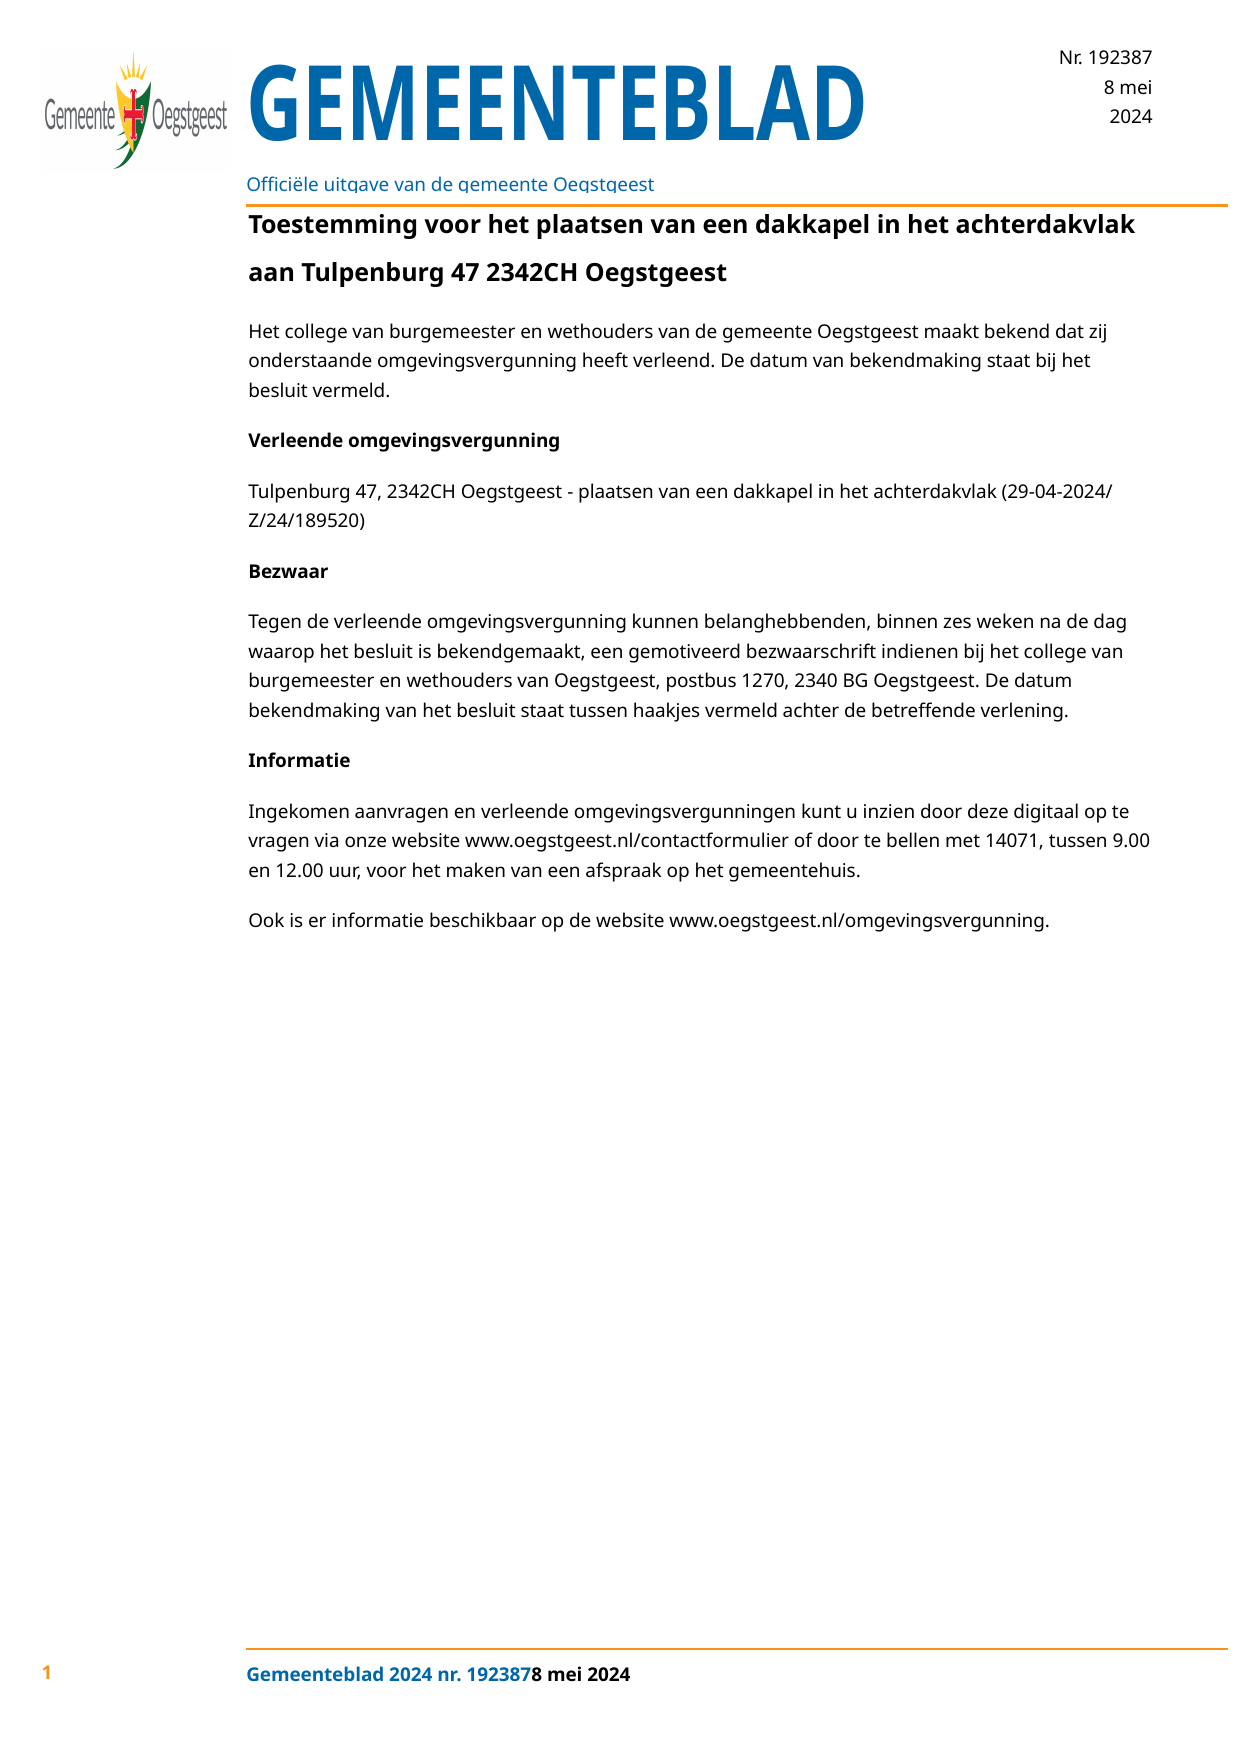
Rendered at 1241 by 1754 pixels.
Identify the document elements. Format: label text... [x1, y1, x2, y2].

text Tegen de verleende omgevingsvergunning kunnen belanghebbenden, binnen zes weken na de dag waarop het besluit is bekendgemaakt, een gemotiveerd bezwaarschrift indienen bij het college van burgemeester en wethouders van Oegstgeest, postbus 1270, 2340 BG Oegstgeest. De datum bekendmaking van het besluit staat tussen haakjes vermeld achter de betreffende verlening. [248, 608, 1152, 723]
text Toestemming voor het plaatsen van een dakkapel in het achterdakvlak aan Tulpenburg 47 2342CH Oegstgeest [248, 207, 1152, 288]
text Ingekomen aanvragen en verleende omgevingsvergunningen kunt u inzien door deze digitaal op te vragen via onze website www.oegstgeest.nl/contactformulier of door te bellen met 14071, tussen 9.00 en 12.00 uur, voor het maken van een afspraak op het gemeentehuis. [248, 798, 1152, 883]
picture [41, 47, 231, 172]
text Informatie [248, 747, 1152, 773]
text Ook is er informatie beschikbaar op de website www.oegstgeest.nl/omgevingsvergunning. [248, 907, 1152, 933]
text Tulpenburg 47, 2342CH Oegstgeest - plaatsen van een dakkapel in het achterdakvlak (29-04-2024/ Z/24/189520) [248, 478, 1152, 533]
text Het college van burgemeester en wethouders van de gemeente Oegstgeest maakt bekend dat zij onderstaande omgevingsvergunning heeft verleend. De datum van bekendmaking staat bij het besluit vermeld. [248, 318, 1152, 403]
text Verleende omgevingsvergunning [248, 427, 1152, 453]
text Bezwaar [248, 558, 1152, 584]
